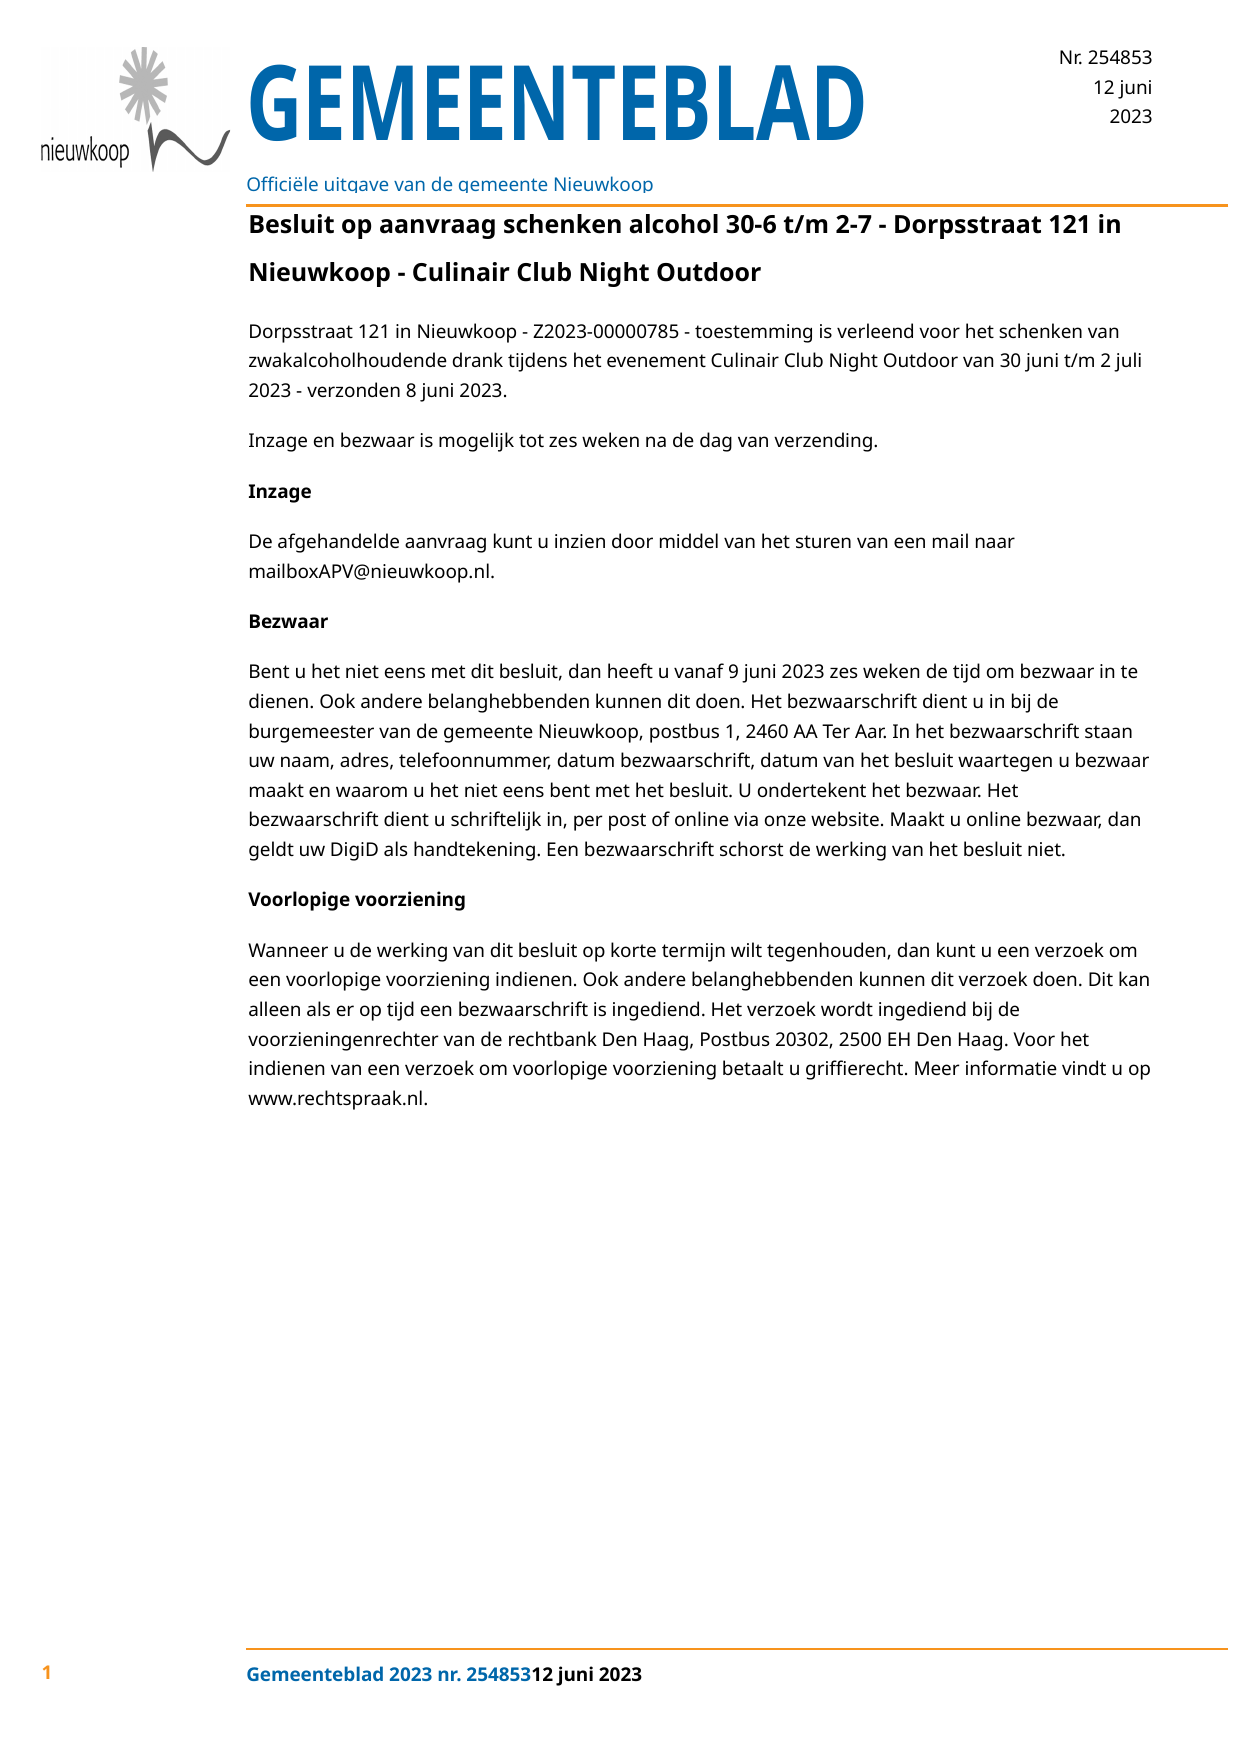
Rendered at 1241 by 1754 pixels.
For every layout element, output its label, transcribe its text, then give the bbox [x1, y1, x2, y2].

picture [41, 47, 231, 172]
text Bent u het niet eens met dit besluit, dan heeft u vanaf 9 juni 2023 zes weken de tijd om bezwaar in te dienen. Ook andere belanghebbenden kunnen dit doen. Het bezwaarschrift dient u in bij de burgemeester van de gemeente Nieuwkoop, postbus 1, 2460 AA Ter Aar. In het bezwaarschrift staan uw naam, adres, telefoonnummer, datum bezwaarschrift, datum van het besluit waartegen u bezwaar maakt en waarom u het niet eens bent met het besluit. U ondertekent het bezwaar. Het bezwaarschrift dient u schriftelijk in, per post of online via onze website. Maakt u online bezwaar, dan geldt uw DigiD als handtekening. Een bezwaarschrift schorst de werking van het besluit niet. [248, 659, 1152, 862]
text Wanneer u de werking van dit besluit op korte termijn wilt tegenhouden, dan kunt u een verzoek om een voorlopige voorziening indienen. Ook andere belanghebbenden kunnen dit verzoek doen. Dit kan alleen als er op tijd een bezwaarschrift is ingediend. Het verzoek wordt ingediend bij de voorzieningenrechter van de rechtbank Den Haag, Postbus 20302, 2500 EH Den Haag. Voor het indienen van een verzoek om voorlopige voorziening betaalt u griffierecht. Meer informatie vindt u op www.rechtspraak.nl. [248, 937, 1152, 1111]
text Bezwaar [248, 608, 1152, 634]
text Besluit op aanvraag schenken alcohol 30-6 t/m 2-7 - Dorpsstraat 121 in Nieuwkoop - Culinair Club Night Outdoor [248, 207, 1152, 288]
text Inzage [248, 478, 1152, 504]
text Dorpsstraat 121 in Nieuwkoop - Z2023-00000785 - toestemming is verleend voor het schenken van zwakalcoholhoudende drank tijdens het evenement Culinair Club Night Outdoor van 30 juni t/m 2 juli 2023 - verzonden 8 juni 2023. [248, 318, 1152, 403]
text De afgehandelde aanvraag kunt u inzien door middel van het sturen van een mail naar mailboxAPV@nieuwkoop.nl. [248, 528, 1152, 584]
text Voorlopige voorziening [248, 887, 1152, 912]
text Inzage en bezwaar is mogelijk tot zes weken na de dag van verzending. [248, 427, 1152, 453]
